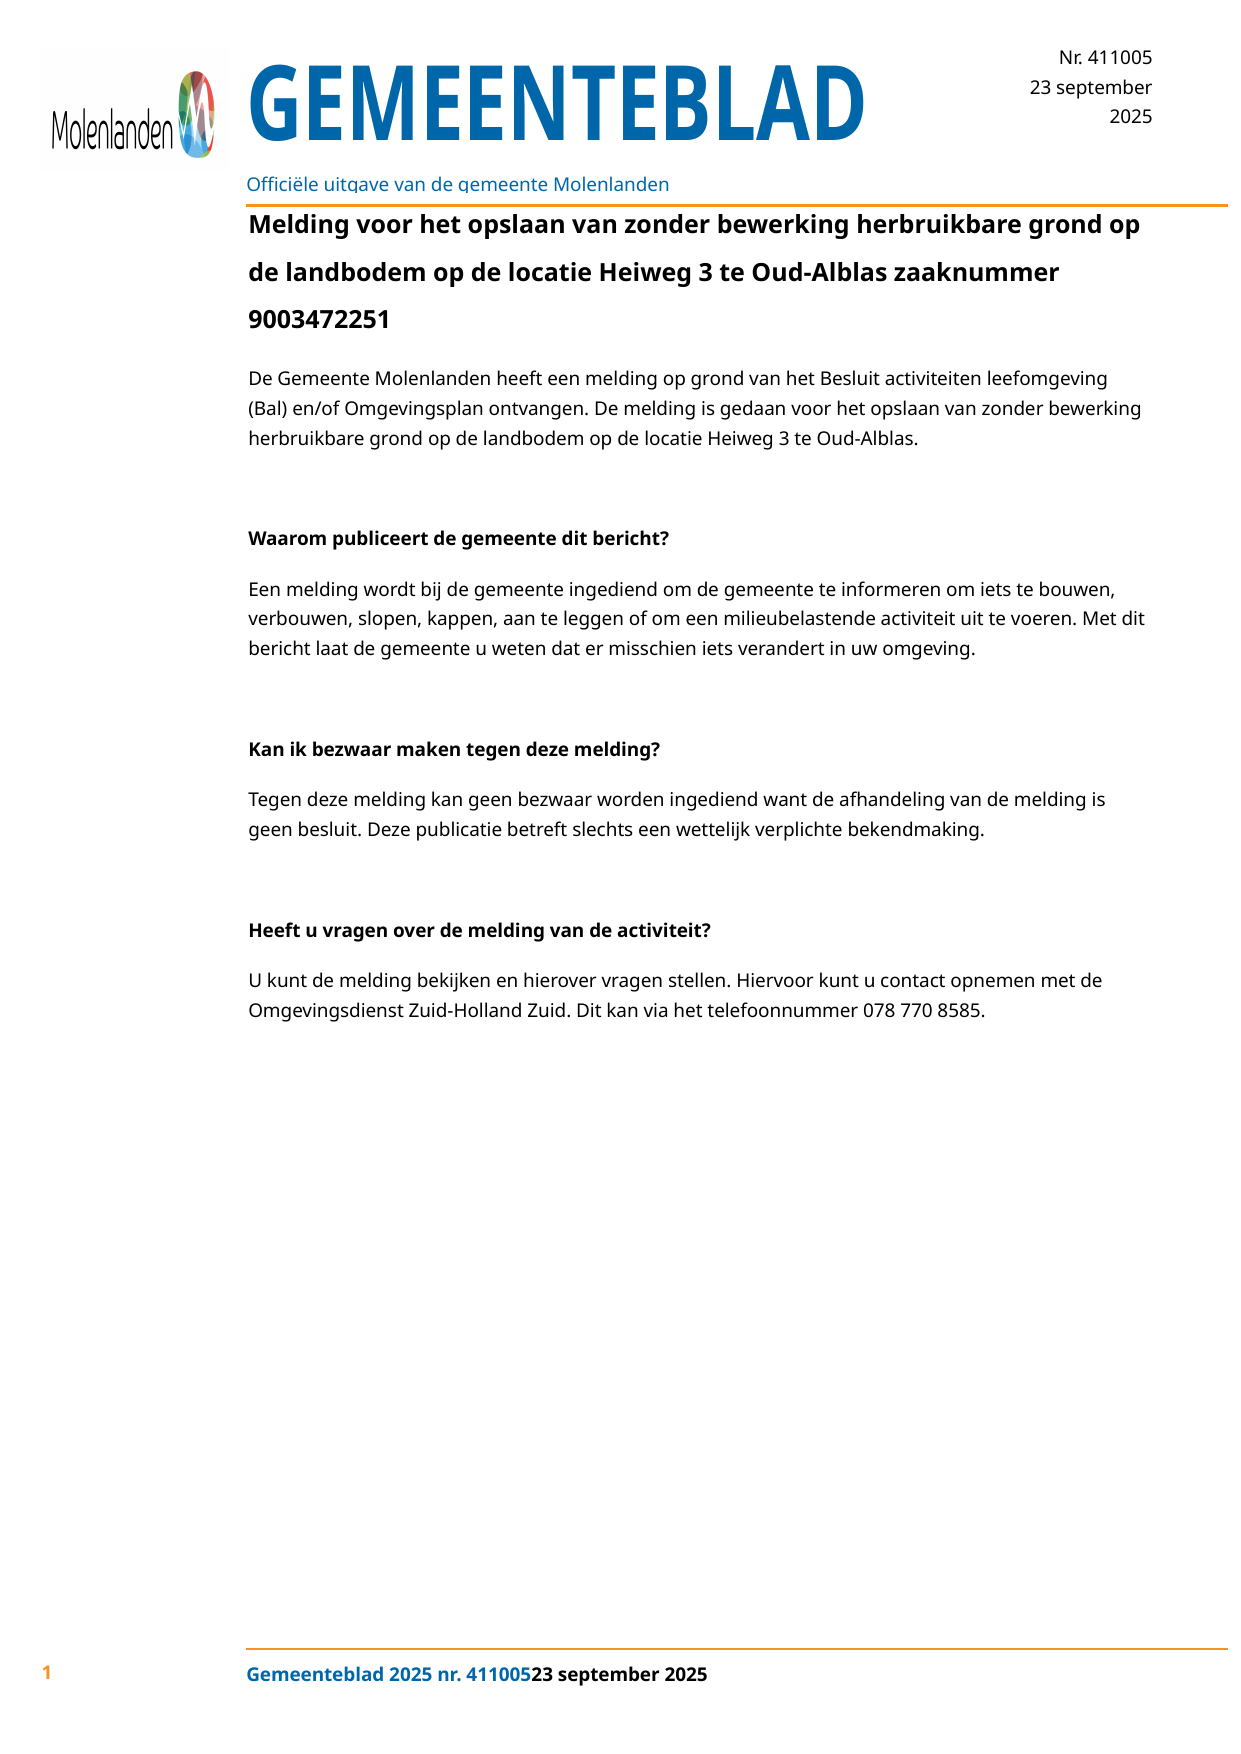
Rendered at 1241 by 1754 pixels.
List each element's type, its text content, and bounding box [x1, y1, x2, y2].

text Melding voor het opslaan van zonder bewerking herbruikbare grond op de landbodem op de locatie Heiweg 3 te Oud-Alblas zaaknummer 9003472251 [248, 207, 1152, 336]
text Een melding wordt bij de gemeente ingediend om de gemeente te informeren om iets te bouwen, verbouwen, slopen, kappen, aan te leggen of om een milieubelastende activiteit uit te voeren. Met dit bericht laat de gemeente u weten dat er misschien iets verandert in uw omgeving. [248, 576, 1152, 661]
text Heeft u vragen over de melding van de activiteit? [248, 917, 1152, 942]
text Kan ik bezwaar maken tegen deze melding? [248, 736, 1152, 762]
text Waarom publiceert de gemeente dit bericht? [248, 526, 1152, 551]
text De Gemeente Molenlanden heeft een melding op grond van het Besluit activiteiten leefomgeving (Bal) en/of Omgevingsplan ontvangen. De melding is gedaan voor het opslaan van zonder bewerking herbruikbare grond op de landbodem op de locatie Heiweg 3 te Oud-Alblas. [248, 366, 1152, 450]
text Tegen deze melding kan geen bezwaar worden ingediend want de afhandeling van de melding is geen besluit. Deze publicatie betreft slechts een wettelijk verplichte bekendmaking. [248, 786, 1152, 842]
text U kunt de melding bekijken en hierover vragen stellen. Hiervoor kunt u contact opnemen met de Omgevingsdienst Zuid-Holland Zuid. Dit kan via het telefoonnummer 078 770 8585. [248, 967, 1152, 1022]
picture [41, 47, 231, 172]
